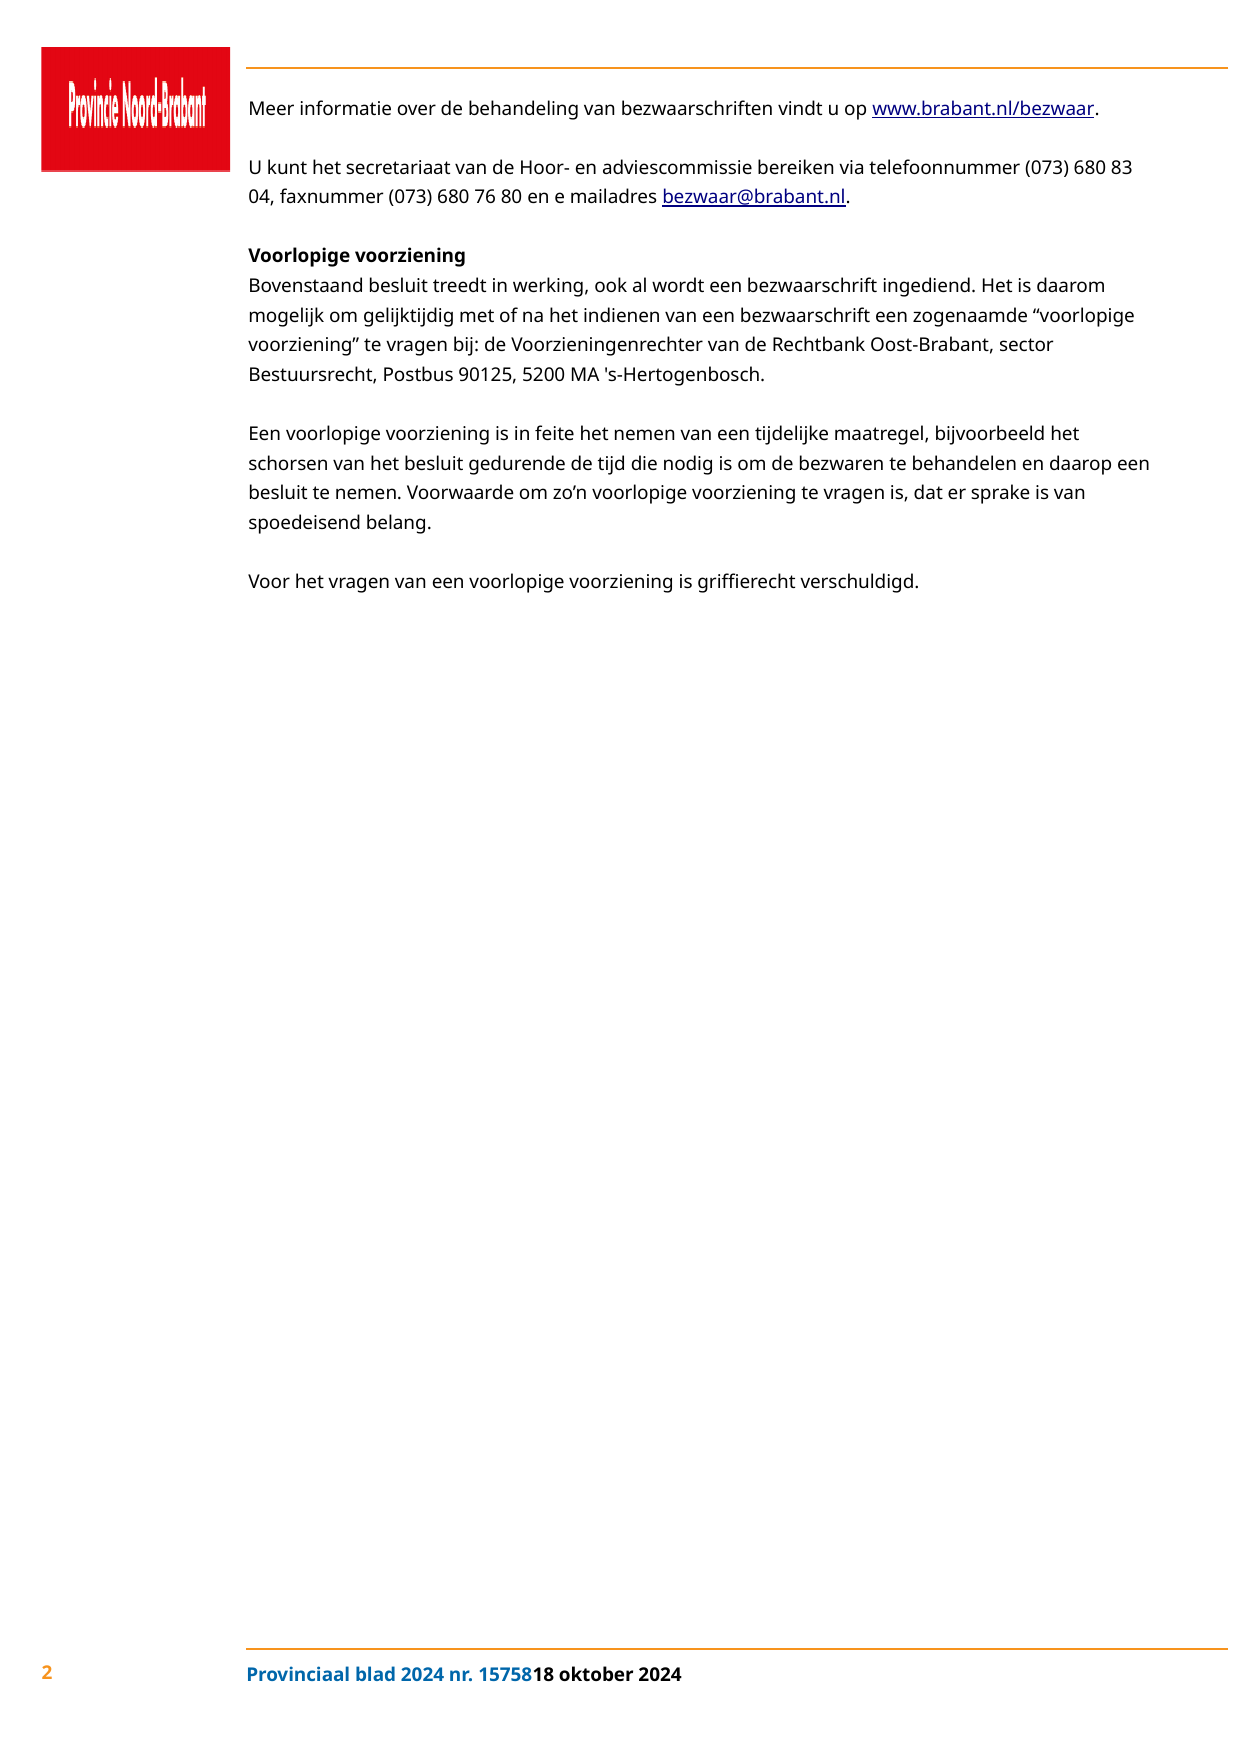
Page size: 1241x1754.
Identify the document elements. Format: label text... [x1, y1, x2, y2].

text Voor het vragen van een voorlopige voorziening is griffierecht verschuldigd. [248, 568, 1152, 594]
text U kunt het secretariaat van de Hoor- en adviescommissie bereiken via telefoonnummer (073) 680 83 04, faxnummer (073) 680 76 80 en e mailadres bezwaar@brabant.nl. [248, 154, 1152, 209]
text Bovenstaand besluit treedt in werking, ook al wordt een bezwaarschrift ingediend. Het is daarom mogelijk om gelijktijdig met of na het indienen van een bezwaarschrift een zogenaamde “voorlopige voorziening” te vragen bij: de Voorzieningenrechter van de Rechtbank Oost-Brabant, sector Bestuursrecht, Postbus 90125, 5200 MA 's-Hertogenbosch. [248, 272, 1152, 387]
text Meer informatie over de behandeling van bezwaarschriften vindt u op www.brabant.nl/bezwaar. [248, 95, 1152, 121]
picture [41, 47, 231, 172]
text Een voorlopige voorziening is in feite het nemen van een tijdelijke maatregel, bijvoorbeeld het schorsen van het besluit gedurende de tijd die nodig is om de bezwaren te behandelen en daarop een besluit te nemen. Voorwaarde om zo’n voorlopige voorziening te vragen is, dat er sprake is van spoedeisend belang. [248, 420, 1152, 535]
text Voorlopige voorziening [248, 243, 1152, 268]
